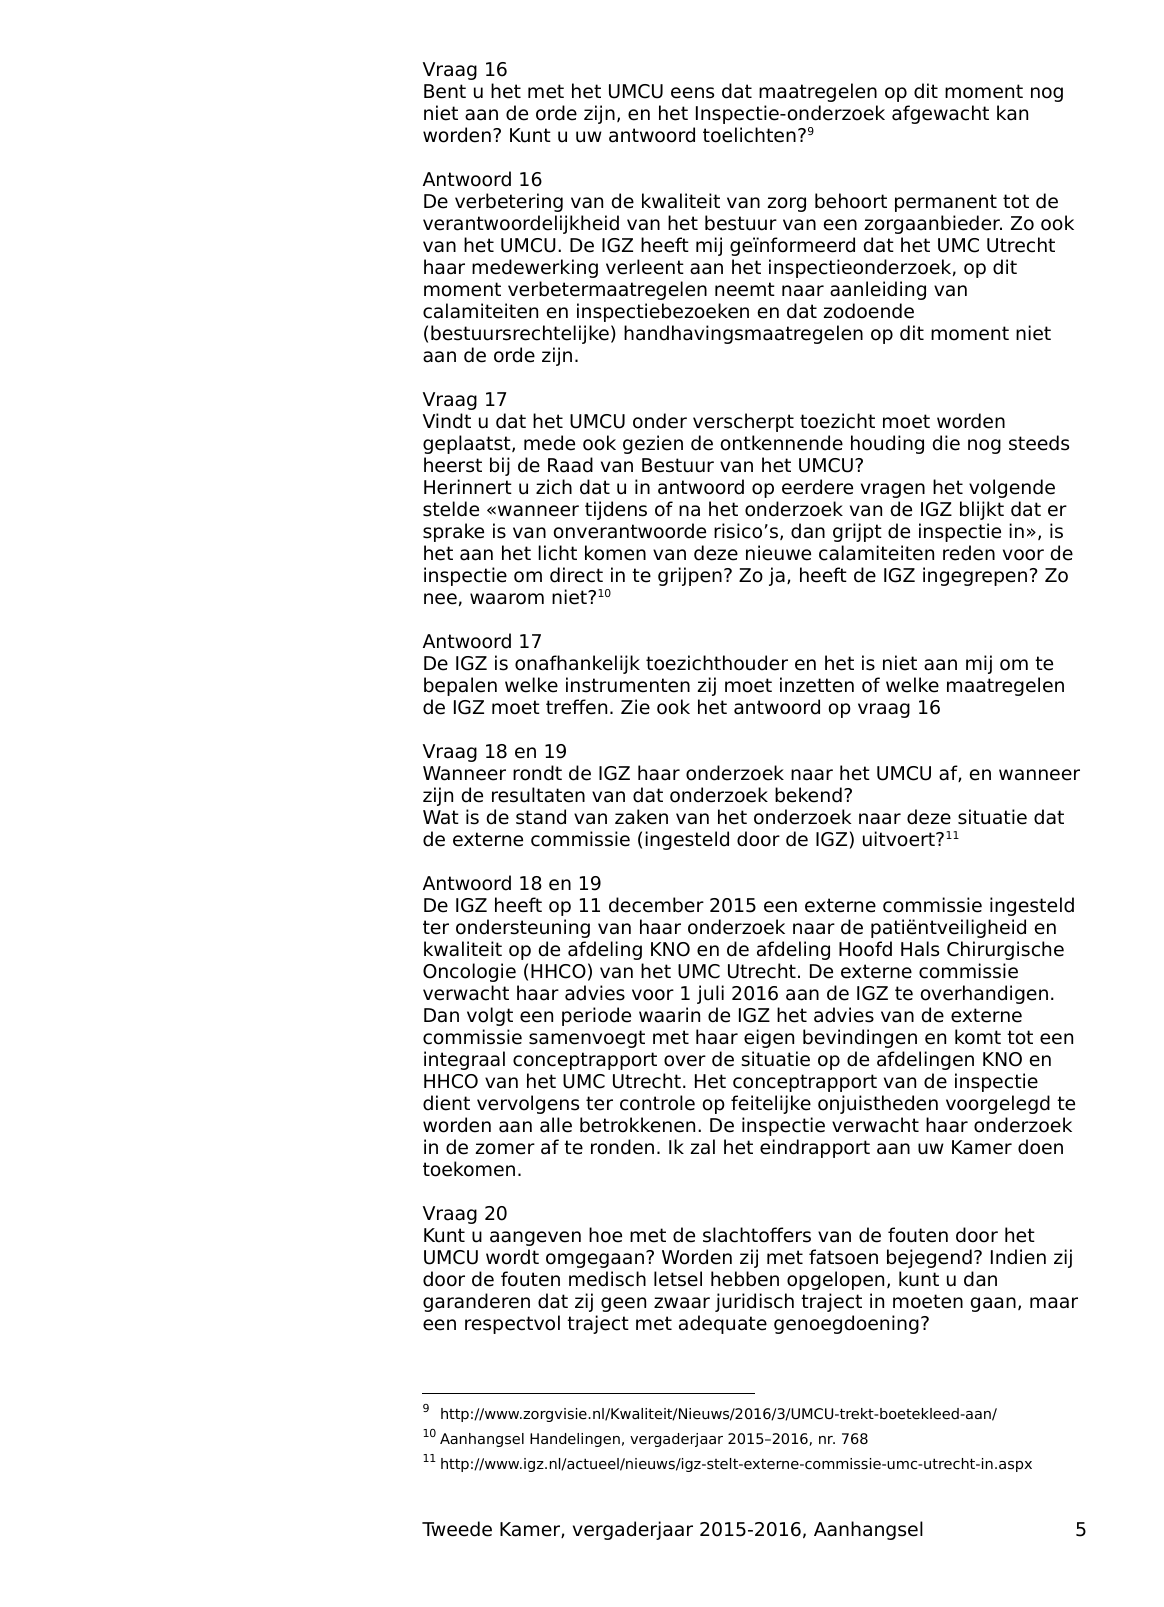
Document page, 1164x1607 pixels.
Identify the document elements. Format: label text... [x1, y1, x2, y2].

text Antwoord 18 en 19 [422, 873, 1087, 895]
text Vraag 17 [422, 389, 1087, 411]
text De IGZ is onafhankelijk toezichthouder en het is niet aan mij om te bepalen welke instrumenten zij moet inzetten of welke maatregelen de IGZ moet treffen. Zie ook het antwoord op vraag 16 [422, 653, 1087, 719]
text De IGZ heeft op 11 december 2015 een externe commissie ingesteld ter ondersteuning van haar onderzoek naar de patiëntveiligheid en kwaliteit op de afdeling KNO en de afdeling Hoofd Hals Chirurgische Oncologie (HHCO) van het UMC Utrecht. De externe commissie verwacht haar advies voor 1 juli 2016 aan de IGZ te overhandigen. Dan volgt een periode waarin de IGZ het advies van de externe commissie samenvoegt met haar eigen bevindingen en komt tot een integraal conceptrapport over de situatie op de afdelingen KNO en HHCO van het UMC Utrecht. Het conceptrapport van de inspectie dient vervolgens ter controle op feitelijke onjuistheden voorgelegd te worden aan alle betrokkenen. De inspectie verwacht haar onderzoek in de zomer af te ronden. Ik zal het eindrapport aan uw Kamer doen toekomen. [422, 895, 1087, 1181]
text De verbetering van de kwaliteit van zorg behoort permanent tot de verantwoordelijkheid van het bestuur van een zorgaanbieder. Zo ook van het UMCU. De IGZ heeft mij geïnformeerd dat het UMC Utrecht haar medewerking verleent aan het inspectieonderzoek, op dit moment verbetermaatregelen neemt naar aanleiding van calamiteiten en inspectiebezoeken en dat zodoende (bestuursrechtelijke) handhavingsmaatregelen op dit moment niet aan de orde zijn. [422, 191, 1087, 367]
text http://www.zorgvisie.nl/Kwaliteit/Nieuws/2016/3/UMCU-trekt-boetekleed-aan/ [422, 1402, 1087, 1424]
text Kunt u aangeven hoe met de slachtoffers van de fouten door het UMCU wordt omgegaan? Worden zij met fatsoen bejegend? Indien zij door de fouten medisch letsel hebben opgelopen, kunt u dan garanderen dat zij geen zwaar juridisch traject in moeten gaan, maar een respectvol traject met adequate genoegdoening? [422, 1225, 1087, 1335]
text Wat is de stand van zaken van het onderzoek naar deze situatie dat de externe commissie (ingesteld door de IGZ) uitvoert? [422, 807, 1087, 851]
text Vraag 18 en 19 [422, 741, 1087, 763]
text http://www.igz.nl/actueel/nieuws/igz-stelt-externe-commissie-umc-utrecht-in.aspx [422, 1452, 1087, 1474]
text Wanneer rondt de IGZ haar onderzoek naar het UMCU af, en wanneer zijn de resultaten van dat onderzoek bekend? [422, 763, 1087, 807]
text Aanhangsel Handelingen, vergaderjaar 2015–2016, nr. 768 [422, 1427, 1087, 1449]
text Herinnert u zich dat u in antwoord op eerdere vragen het volgende stelde «wanneer tijdens of na het onderzoek van de IGZ blijkt dat er sprake is van onverantwoorde risico’s, dan grijpt de inspectie in», is het aan het licht komen van deze nieuwe calamiteiten reden voor de inspectie om direct in te grijpen? Zo ja, heeft de IGZ ingegrepen? Zo nee, waarom niet? [422, 477, 1087, 609]
text Antwoord 17 [422, 631, 1087, 653]
text Vindt u dat het UMCU onder verscherpt toezicht moet worden geplaatst, mede ook gezien de ontkennende houding die nog steeds heerst bij de Raad van Bestuur van het UMCU? [422, 411, 1087, 477]
text Bent u het met het UMCU eens dat maatregelen op dit moment nog niet aan de orde zijn, en het Inspectie-onderzoek afgewacht kan worden? Kunt u uw antwoord toelichten? [422, 81, 1087, 147]
text Vraag 20 [422, 1203, 1087, 1225]
text Antwoord 16 [422, 169, 1087, 191]
text Vraag 16 [422, 59, 1087, 81]
